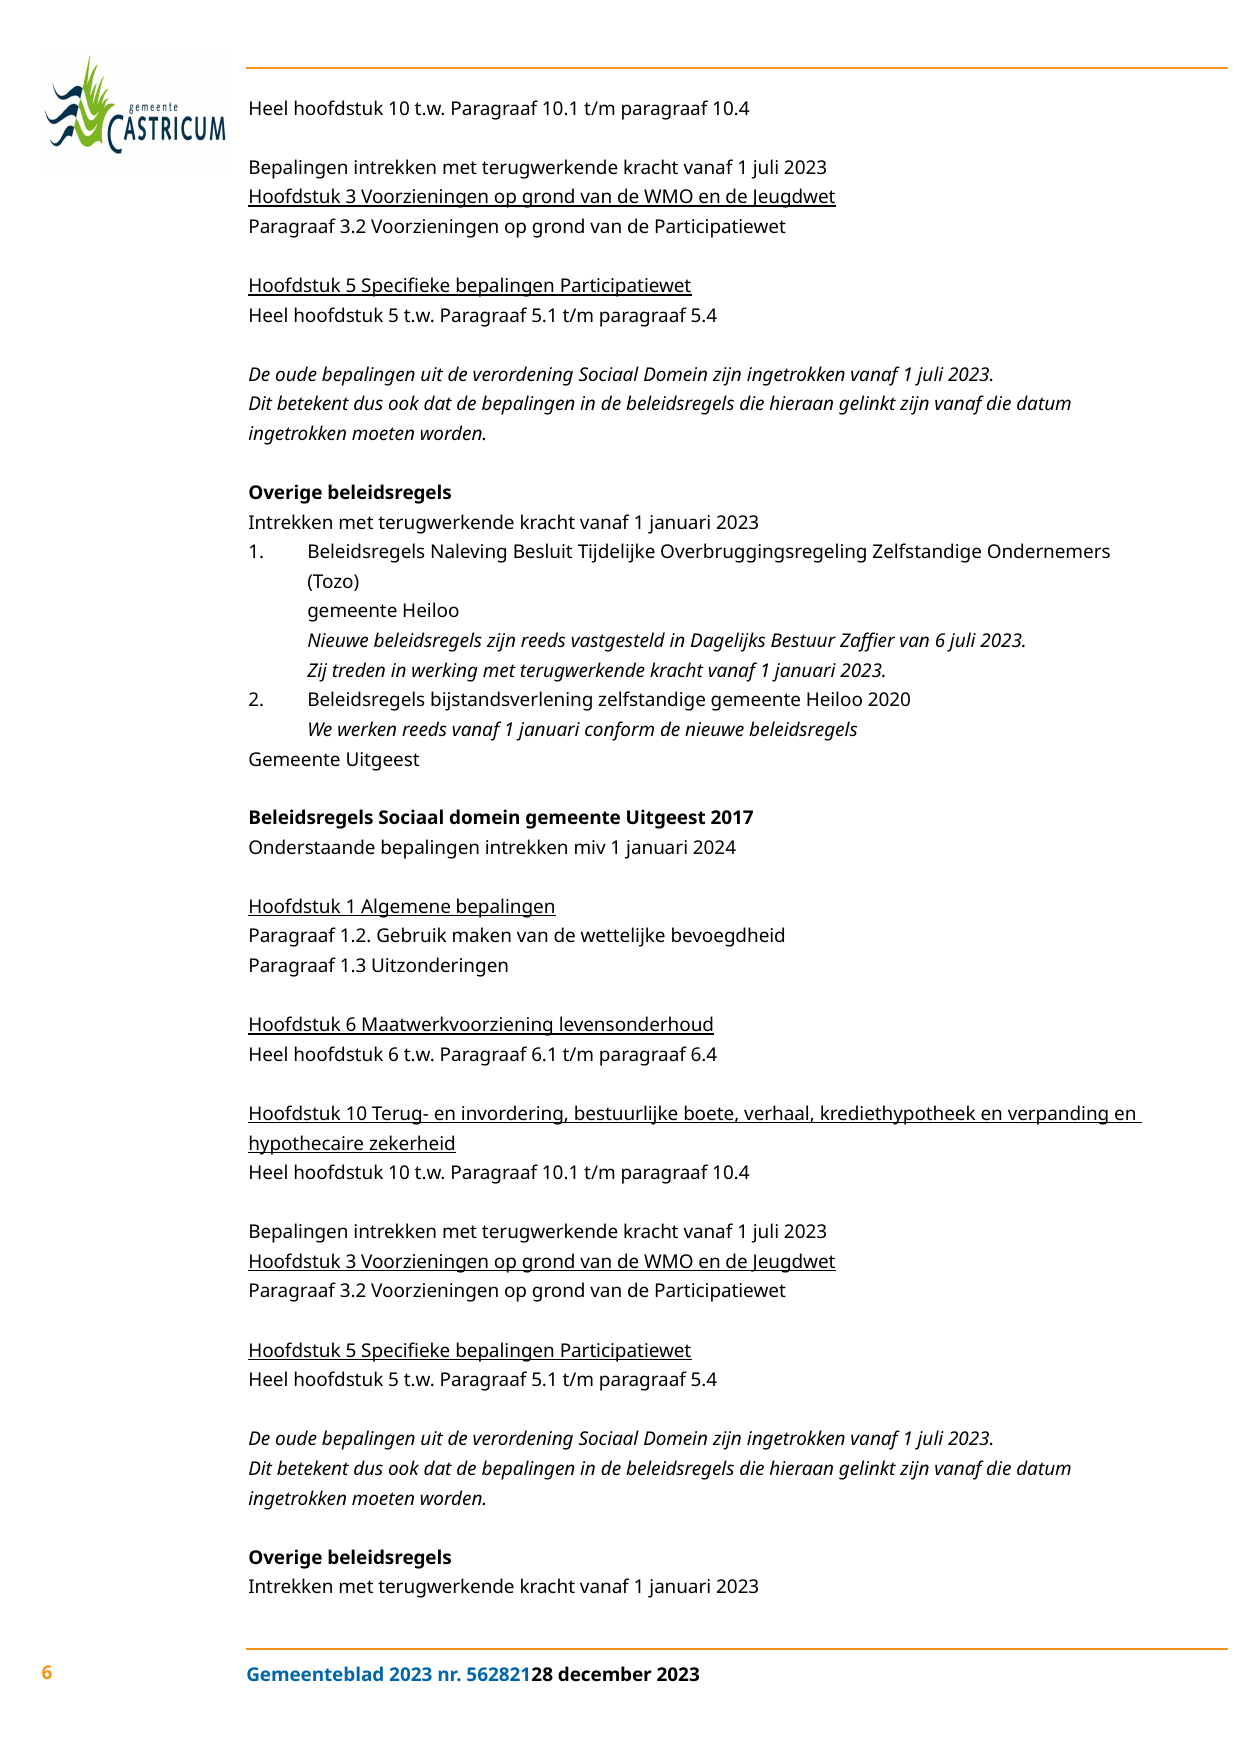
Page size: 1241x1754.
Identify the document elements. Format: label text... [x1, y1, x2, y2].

list We werken reeds vanaf 1 januari conform de nieuwe beleidsregels [248, 716, 1152, 742]
text Hoofdstuk 3 Voorzieningen op grond van de WMO en de Jeugdwet [248, 1248, 1152, 1274]
list Beleidsregels bijstandsverlening zelfstandige gemeente Heiloo 2020 [248, 686, 1152, 712]
list Nieuwe beleidsregels zijn reeds vastgesteld in Dagelijks Bestuur Zaffier van 6 juli 2023. [248, 627, 1152, 653]
text Hoofdstuk 6 Maatwerkvoorziening levensonderhoud [248, 1011, 1152, 1037]
text Hoofdstuk 5 Specifieke bepalingen Participatiewet [248, 1337, 1152, 1362]
text Dit betekent dus ook dat de bepalingen in de beleidsregels die hieraan gelinkt zijn vanaf die datum ingetrokken moeten worden. [248, 1455, 1152, 1510]
text Overige beleidsregels [248, 1544, 1152, 1569]
text Paragraaf 3.2 Voorzieningen op grond van de Participatiewet [248, 213, 1152, 239]
text Overige beleidsregels [248, 479, 1152, 505]
text Heel hoofdstuk 5 t.w. Paragraaf 5.1 t/m paragraaf 5.4 [248, 1366, 1152, 1392]
table_header Gemeente Uitgeest [248, 746, 1152, 771]
text Paragraaf 1.2. Gebruik maken van de wettelijke bevoegdheid [248, 923, 1152, 948]
list gemeente Heiloo [248, 598, 1152, 623]
text Beleidsregels Sociaal domein gemeente Uitgeest 2017 [248, 804, 1152, 830]
text Bepalingen intrekken met terugwerkende kracht vanaf 1 juli 2023 [248, 154, 1152, 180]
text De oude bepalingen uit de verordening Sociaal Domein zijn ingetrokken vanaf 1 juli 2023. [248, 361, 1152, 387]
list Zij treden in werking met terugwerkende kracht vanaf 1 januari 2023. [248, 657, 1152, 683]
text Bepalingen intrekken met terugwerkende kracht vanaf 1 juli 2023 [248, 1218, 1152, 1244]
text Hoofdstuk 3 Voorzieningen op grond van de WMO en de Jeugdwet [248, 183, 1152, 209]
text Heel hoofdstuk 10 t.w. Paragraaf 10.1 t/m paragraaf 10.4 [248, 95, 1152, 121]
text Paragraaf 1.3 Uitzonderingen [248, 952, 1152, 978]
text Heel hoofdstuk 10 t.w. Paragraaf 10.1 t/m paragraaf 10.4 [248, 1159, 1152, 1185]
text Onderstaande bepalingen intrekken miv 1 januari 2024 [248, 834, 1152, 859]
text Hoofdstuk 10 Terug- en invordering, bestuurlijke boete, verhaal, krediethypotheek en verpanding en hypothecaire zekerheid [248, 1100, 1152, 1155]
picture [41, 47, 231, 172]
text Dit betekent dus ook dat de bepalingen in de beleidsregels die hieraan gelinkt zijn vanaf die datum ingetrokken moeten worden. [248, 391, 1152, 446]
text Intrekken met terugwerkende kracht vanaf 1 januari 2023 [248, 1573, 1152, 1599]
text De oude bepalingen uit de verordening Sociaal Domein zijn ingetrokken vanaf 1 juli 2023. [248, 1426, 1152, 1451]
text Heel hoofdstuk 6 t.w. Paragraaf 6.1 t/m paragraaf 6.4 [248, 1041, 1152, 1067]
text Hoofdstuk 5 Specifieke bepalingen Participatiewet [248, 272, 1152, 298]
text Paragraaf 3.2 Voorzieningen op grond van de Participatiewet [248, 1278, 1152, 1303]
text Heel hoofdstuk 5 t.w. Paragraaf 5.1 t/m paragraaf 5.4 [248, 302, 1152, 328]
list Beleidsregels Naleving Besluit Tijdelijke Overbruggingsregeling Zelfstandige Ondernemers (Tozo) [248, 538, 1152, 594]
text Intrekken met terugwerkende kracht vanaf 1 januari 2023 [248, 509, 1152, 535]
text Hoofdstuk 1 Algemene bepalingen [248, 893, 1152, 919]
